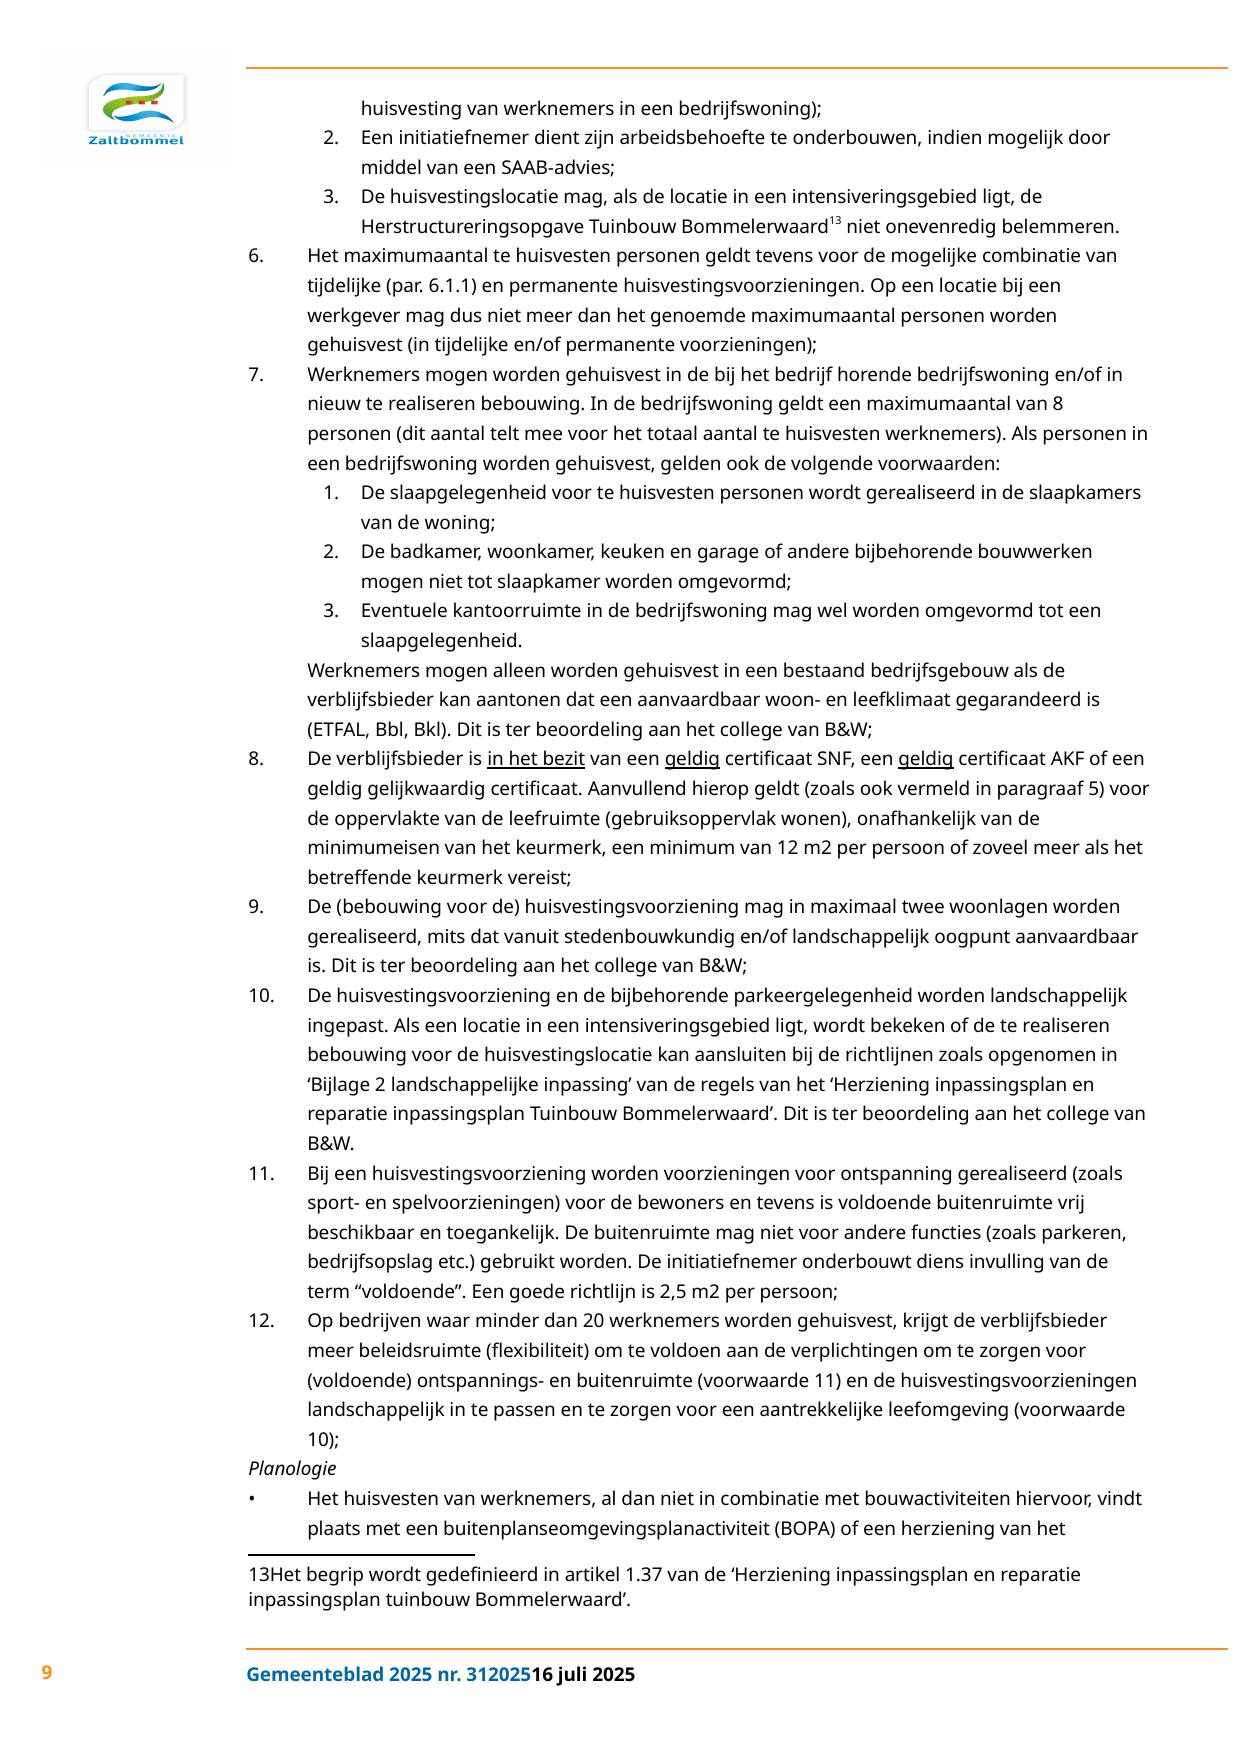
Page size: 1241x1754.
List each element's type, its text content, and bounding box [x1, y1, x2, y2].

list De huisvestingslocatie mag, als de locatie in een intensiveringsgebied ligt, de Herstructureringsopgave Tuinbouw Bommelerwaard niet onevenredig belemmeren. [323, 183, 1152, 239]
list Een initiatiefnemer dient zijn arbeidsbehoefte te onderbouwen, indien mogelijk door middel van een SAAB-advies; [323, 124, 1152, 180]
list Werknemers mogen worden gehuisvest in de bij het bedrijf horende bedrijfswoning en/of in nieuw te realiseren bebouwing. In de bedrijfswoning geldt een maximumaantal van 8 personen (dit aantal telt mee voor het totaal aantal te huisvesten werknemers). Als personen in een bedrijfswoning worden gehuisvest, gelden ook de volgende voorwaarden: [248, 361, 1152, 476]
list Het maximumaantal te huisvesten personen geldt tevens voor de mogelijke combinatie van tijdelijke (par. 6.1.1) en permanente huisvestingsvoorzieningen. Op een locatie bij een werkgever mag dus niet meer dan het genoemde maximumaantal personen worden gehuisvest (in tijdelijke en/of permanente voorzieningen); [248, 243, 1152, 357]
list Het begrip wordt gedefinieerd in artikel 1.37 van de ‘Herziening inpassingsplan en reparatie inpassingsplan tuinbouw Bommelerwaard’. [248, 1561, 1152, 1612]
list Het huisvesten van werknemers, al dan niet in combinatie met bouwactiviteiten hiervoor, vindt plaats met een buitenplanseomgevingsplanactiviteit (BOPA) of een herziening van het [248, 1485, 1152, 1541]
list De badkamer, woonkamer, keuken en garage of andere bijbehorende bouwwerken mogen niet tot slaapkamer worden omgevormd; [323, 538, 1152, 594]
list Eventuele kantoorruimte in de bedrijfswoning mag wel worden omgevormd tot een slaapgelegenheid. [323, 598, 1152, 653]
list De (bebouwing voor de) huisvestingsvoorziening mag in maximaal twee woonlagen worden gerealiseerd, mits dat vanuit stedenbouwkundig en/of landschappelijk oogpunt aanvaardbaar is. Dit is ter beoordeling aan het college van B&W; [248, 893, 1152, 978]
list huisvesting van werknemers in een bedrijfswoning); [323, 95, 1152, 121]
list Op bedrijven waar minder dan 20 werknemers worden gehuisvest, krijgt de verblijfsbieder meer beleidsruimte (flexibiliteit) om te voldoen aan de verplichtingen om te zorgen voor (voldoende) ontspannings- en buitenruimte (voorwaarde 11) en de huisvestingsvoorzieningen landschappelijk in te passen en te zorgen voor een aantrekkelijke leefomgeving (voorwaarde 10); [248, 1308, 1152, 1452]
list De huisvestingsvoorziening en de bijbehorende parkeergelegenheid worden landschappelijk ingepast. Als een locatie in een intensiveringsgebied ligt, wordt bekeken of de te realiseren bebouwing voor de huisvestingslocatie kan aansluiten bij de richtlijnen zoals opgenomen in ‘Bijlage 2 landschappelijke inpassing’ van de regels van het ‘Herziening inpassingsplan en reparatie inpassingsplan Tuinbouw Bommelerwaard’. Dit is ter beoordeling aan het college van B&W. [248, 982, 1152, 1156]
list De verblijfsbieder is in het bezit van een geldig certificaat SNF, een geldig certificaat AKF of een geldig gelijkwaardig certificaat. Aanvullend hierop geldt (zoals ook vermeld in paragraaf 5) voor de oppervlakte van de leefruimte (gebruiksoppervlak wonen), onafhankelijk van de minimumeisen van het keurmerk, een minimum van 12 m2 per persoon of zoveel meer als het betreffende keurmerk vereist; [248, 746, 1152, 890]
text Planologie [248, 1456, 1152, 1481]
list De slaapgelegenheid voor te huisvesten personen wordt gerealiseerd in de slaapkamers van de woning; [323, 479, 1152, 535]
list Werknemers mogen alleen worden gehuisvest in een bestaand bedrijfsgebouw als de verblijfsbieder kan aantonen dat een aanvaardbaar woon- en leefklimaat gegarandeerd is (ETFAL, Bbl, Bkl). Dit is ter beoordeling aan het college van B&W; [248, 657, 1152, 742]
list Bij een huisvestingsvoorziening worden voorzieningen voor ontspanning gerealiseerd (zoals sport- en spelvoorzieningen) voor de bewoners en tevens is voldoende buitenruimte vrij beschikbaar en toegankelijk. De buitenruimte mag niet voor andere functies (zoals parkeren, bedrijfsopslag etc.) gebruikt worden. De initiatiefnemer onderbouwt diens invulling van de term “voldoende”. Een goede richtlijn is 2,5 m2 per persoon; [248, 1160, 1152, 1304]
picture [41, 47, 231, 172]
